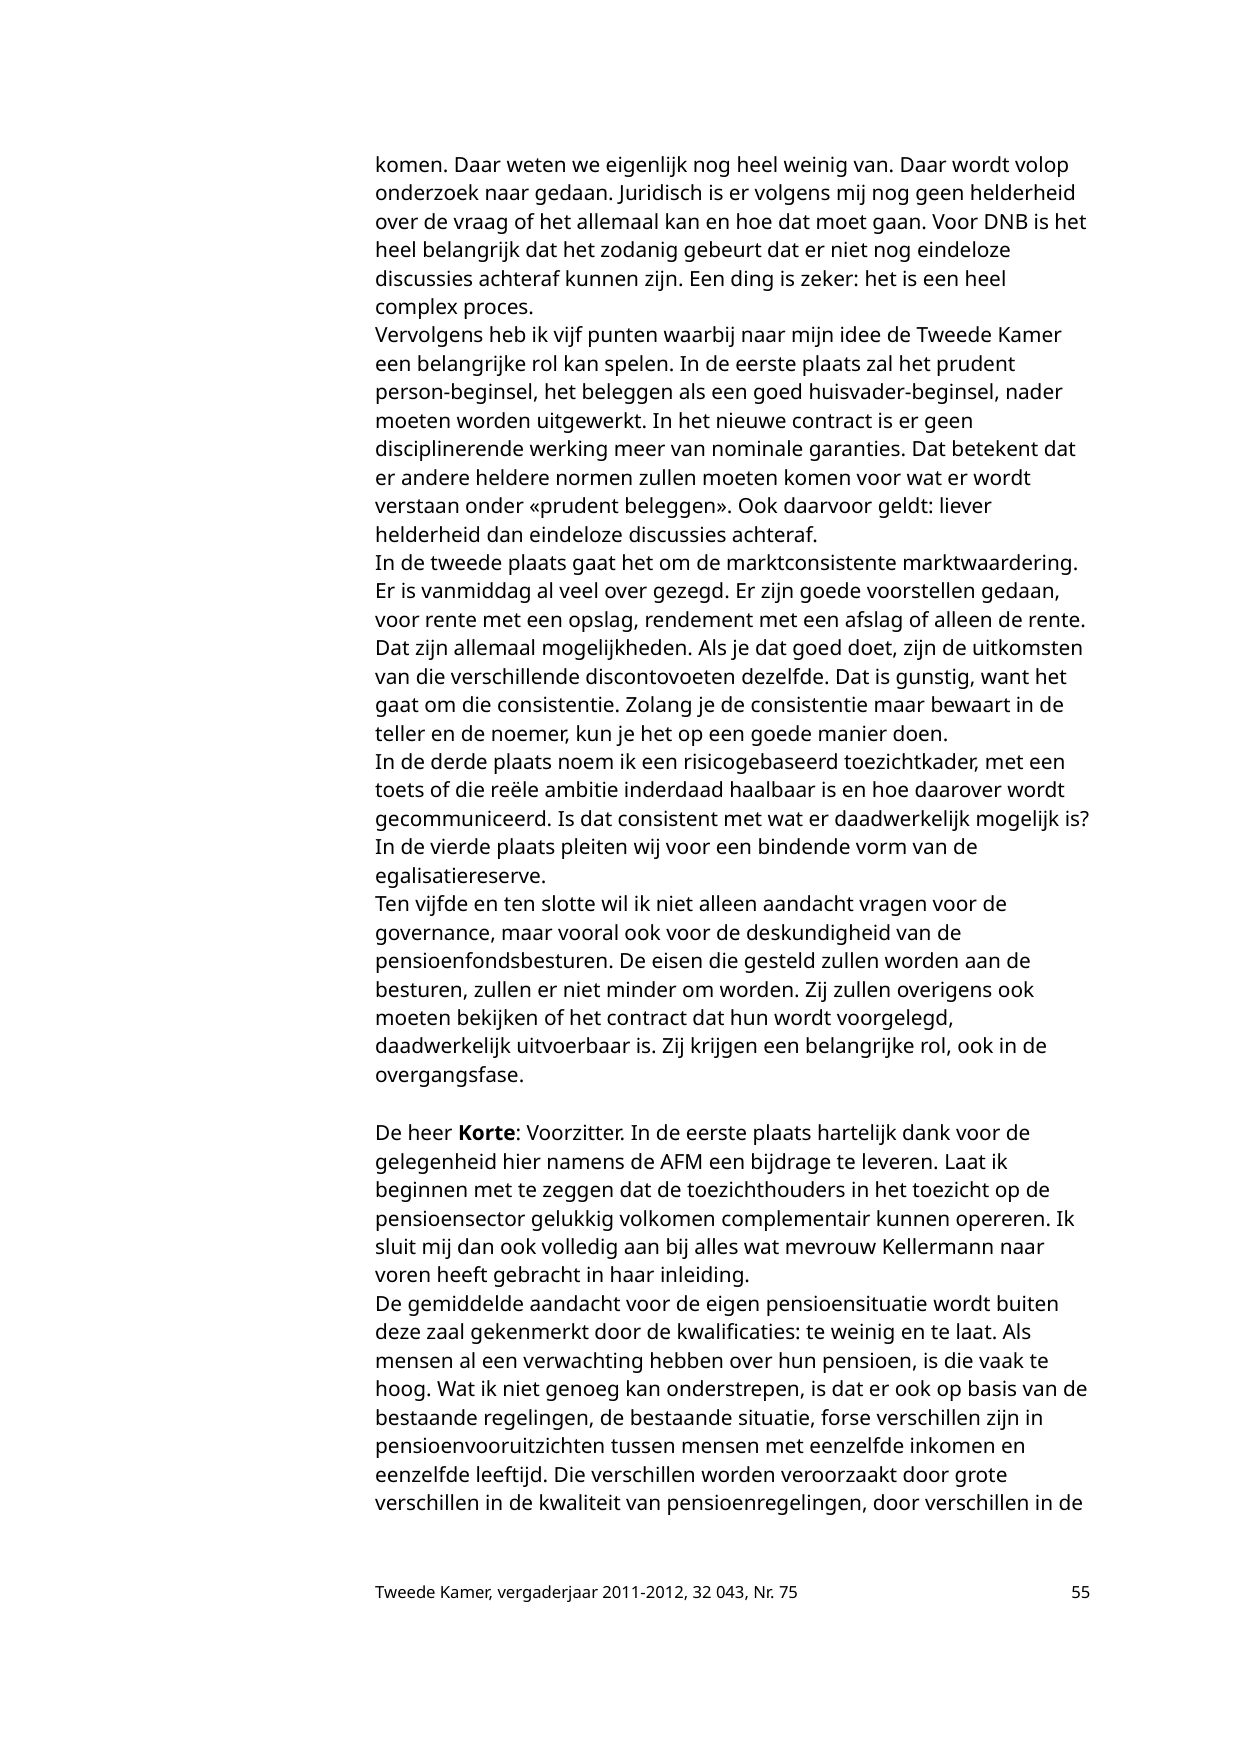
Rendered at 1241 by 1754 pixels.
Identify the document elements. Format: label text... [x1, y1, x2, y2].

text komen. Daar weten we eigenlijk nog heel weinig van. Daar wordt volop onderzoek naar gedaan. Juridisch is er volgens mij nog geen helderheid over de vraag of het allemaal kan en hoe dat moet gaan. Voor DNB is het heel belangrijk dat het zodanig gebeurt dat er niet nog eindeloze discussies achteraf kunnen zijn. Een ding is zeker: het is een heel complex proces. [375, 150, 1090, 321]
text De gemiddelde aandacht voor de eigen pensioensituatie wordt buiten deze zaal gekenmerkt door de kwalificaties: te weinig en te laat. Als mensen al een verwachting hebben over hun pensioen, is die vaak te hoog. Wat ik niet genoeg kan onderstrepen, is dat er ook op basis van de bestaande regelingen, de bestaande situatie, forse verschillen zijn in pensioenvooruitzichten tussen mensen met eenzelfde inkomen en eenzelfde leeftijd. Die verschillen worden veroorzaakt door grote verschillen in de kwaliteit van pensioenregelingen, door verschillen in de [375, 1289, 1090, 1517]
text De heer Korte: Voorzitter. In de eerste plaats hartelijk dank voor de gelegenheid hier namens de AFM een bijdrage te leveren. Laat ik beginnen met te zeggen dat de toezichthouders in het toezicht op de pensioensector gelukkig volkomen complementair kunnen opereren. Ik sluit mij dan ook volledig aan bij alles wat mevrouw Kellermann naar voren heeft gebracht in haar inleiding. [375, 1118, 1090, 1289]
text Ten vijfde en ten slotte wil ik niet alleen aandacht vragen voor de governance, maar vooral ook voor de deskundigheid van de pensioenfondsbesturen. De eisen die gesteld zullen worden aan de besturen, zullen er niet minder om worden. Zij zullen overigens ook moeten bekijken of het contract dat hun wordt voorgelegd, daadwerkelijk uitvoerbaar is. Zij krijgen een belangrijke rol, ook in de overgangsfase. [375, 889, 1090, 1088]
text In de derde plaats noem ik een risicogebaseerd toezichtkader, met een toets of die reële ambitie inderdaad haalbaar is en hoe daarover wordt gecommuniceerd. Is dat consistent met wat er daadwerkelijk mogelijk is? [375, 747, 1090, 832]
text Vervolgens heb ik vijf punten waarbij naar mijn idee de Tweede Kamer een belangrijke rol kan spelen. In de eerste plaats zal het prudent person-beginsel, het beleggen als een goed huisvader-beginsel, nader moeten worden uitgewerkt. In het nieuwe contract is er geen disciplinerende werking meer van nominale garanties. Dat betekent dat er andere heldere normen zullen moeten komen voor wat er wordt verstaan onder «prudent beleggen». Ook daarvoor geldt: liever helderheid dan eindeloze discussies achteraf. [375, 321, 1090, 548]
text In de vierde plaats pleiten wij voor een bindende vorm van de egalisatiereserve. [375, 832, 1090, 889]
text In de tweede plaats gaat het om de marktconsistente marktwaardering. Er is vanmiddag al veel over gezegd. Er zijn goede voorstellen gedaan, voor rente met een opslag, rendement met een afslag of alleen de rente. Dat zijn allemaal mogelijkheden. Als je dat goed doet, zijn de uitkomsten van die verschillende discontovoeten dezelfde. Dat is gunstig, want het gaat om die consistentie. Zolang je de consistentie maar bewaart in de teller en de noemer, kun je het op een goede manier doen. [375, 548, 1090, 747]
